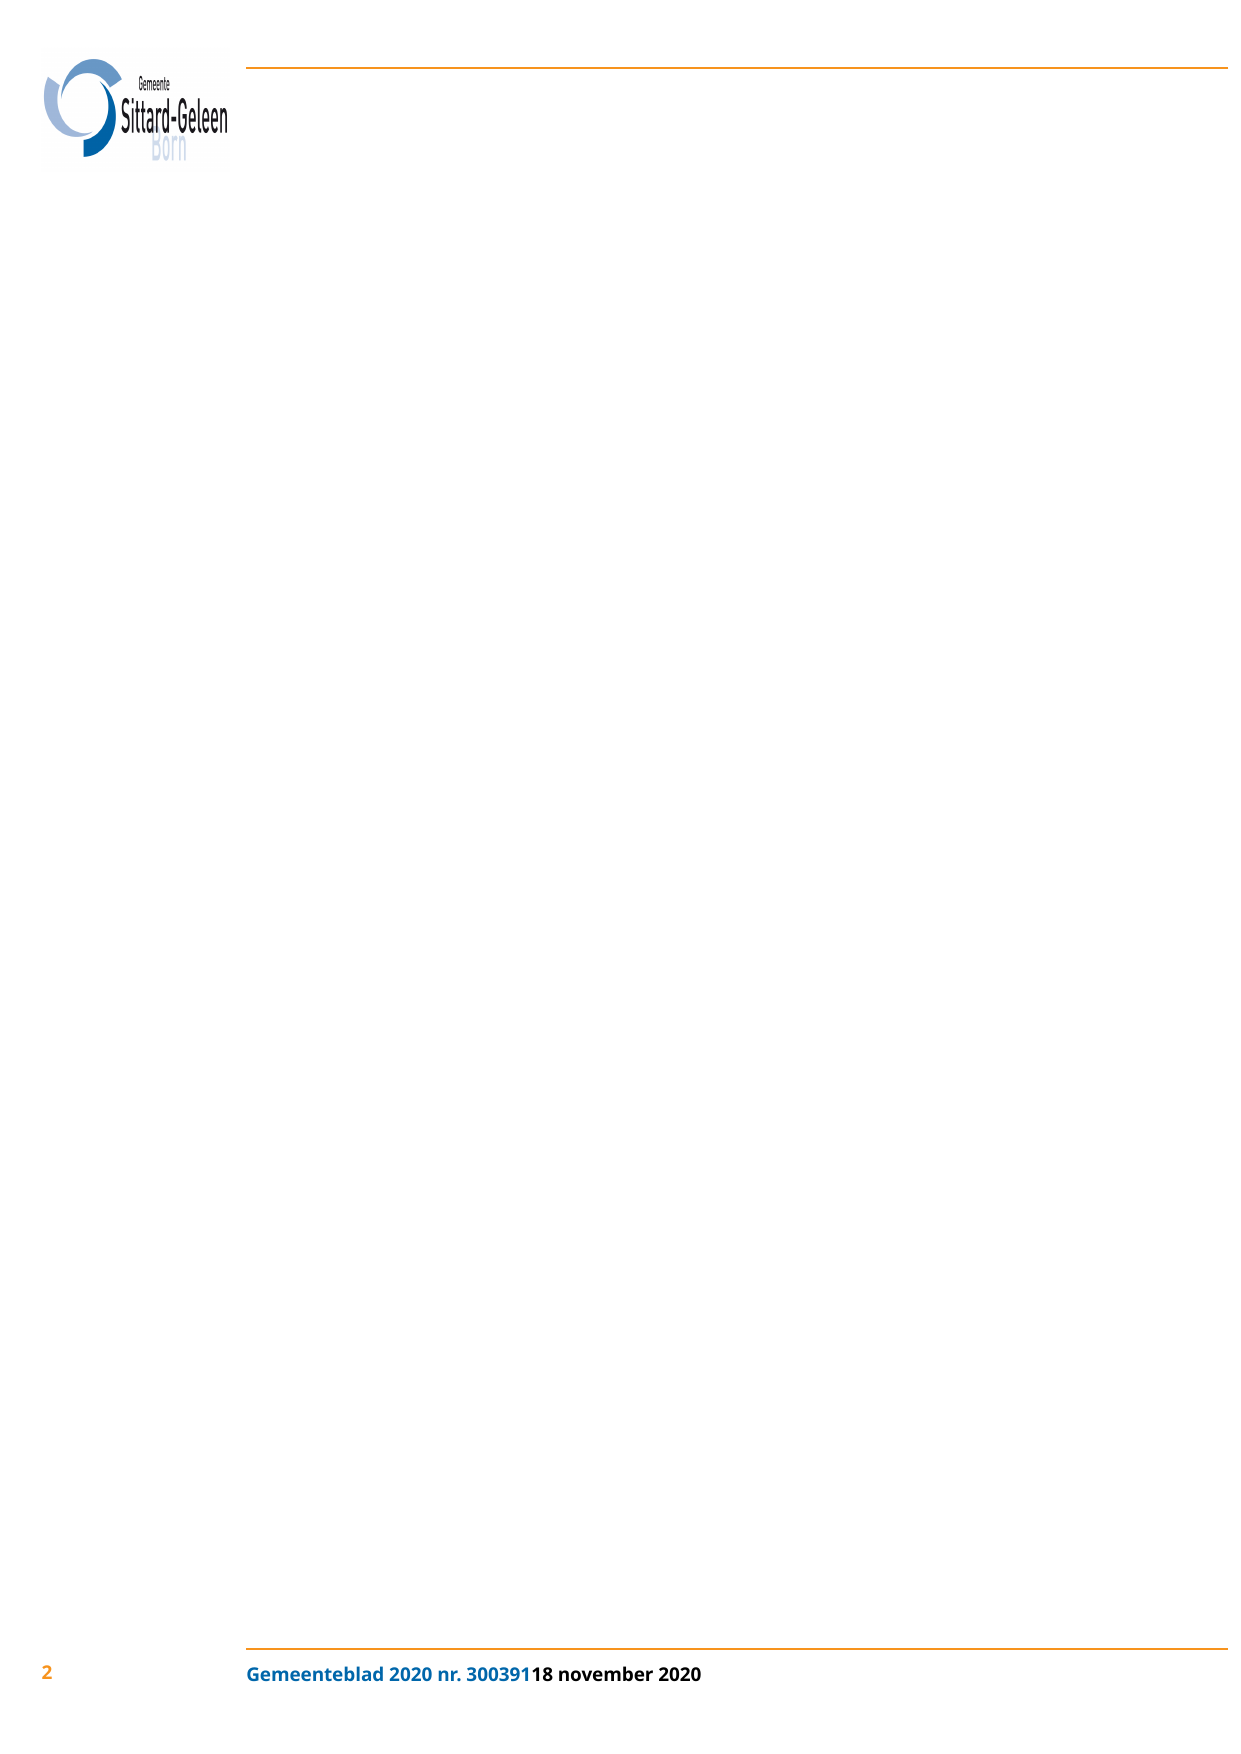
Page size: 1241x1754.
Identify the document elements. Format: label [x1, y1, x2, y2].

picture [41, 47, 231, 172]
